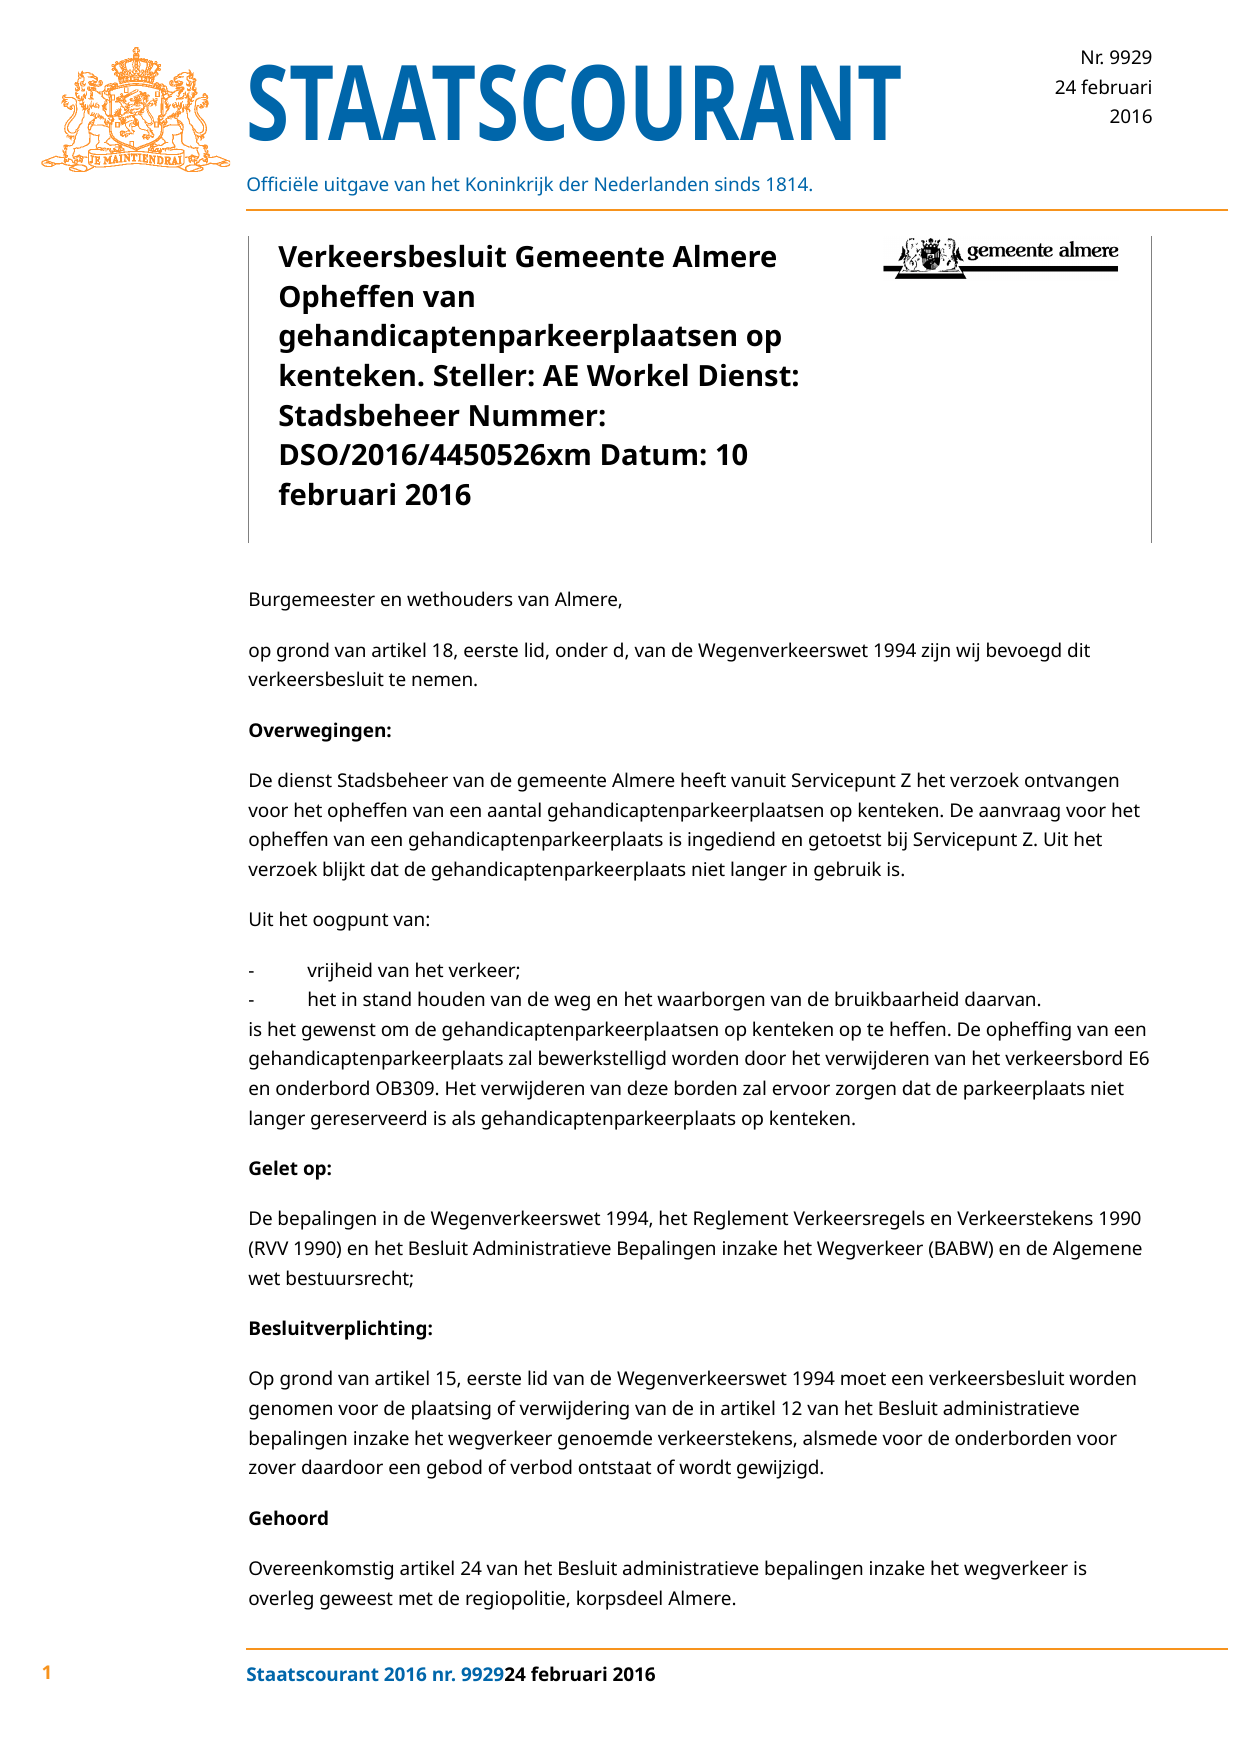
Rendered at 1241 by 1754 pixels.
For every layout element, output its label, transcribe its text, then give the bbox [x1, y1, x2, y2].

text is het gewenst om de gehandicaptenparkeerplaatsen op kenteken op te heffen. De opheffing van een gehandicaptenparkeerplaats zal bewerkstelligd worden door het verwijderen van het verkeersbord E6 en onderbord OB309. Het verwijderen van deze borden zal ervoor zorgen dat de parkeerplaats niet langer gereserveerd is als gehandicaptenparkeerplaats op kenteken. [248, 1016, 1152, 1130]
text Besluitverplichting: [248, 1315, 1152, 1341]
text De dienst Stadsbeheer van de gemeente Almere heeft vanuit Servicepunt Z het verzoek ontvangen voor het opheffen van een aantal gehandicaptenparkeerplaatsen op kenteken. De aanvraag voor het opheffen van een gehandicaptenparkeerplaats is ingediend en getoetst bij Servicepunt Z. Uit het verzoek blijkt dat de gehandicaptenparkeerplaats niet langer in gebruik is. [248, 767, 1152, 882]
text Burgemeester en wethouders van Almere, [248, 586, 1152, 612]
text Overwegingen: [248, 717, 1152, 742]
text Op grond van artikel 15, eerste lid van de Wegenverkeerswet 1994 moet een verkeersbesluit worden genomen voor de plaatsing of verwijdering van de in artikel 12 van het Besluit administratieve bepalingen inzake het wegverkeer genoemde verkeerstekens, alsmede voor de onderborden voor zover daardoor een gebod of verbod ontstaat of wordt gewijzigd. [248, 1366, 1152, 1480]
picture [41, 47, 231, 172]
table_header Verkeersbesluit Gemeente Almere Opheffen van gehandicaptenparkeerplaatsen op kenteken. Steller: AE Workel Dienst: Stadsbeheer Nummer: DSO/2016/4450526xm Datum: 10 februari 2016 [249, 236, 850, 543]
text op grond van artikel 18, eerste lid, onder d, van de Wegenverkeerswet 1994 zijn wij bevoegd dit verkeersbesluit te nemen. [248, 637, 1152, 692]
picture [882, 236, 1119, 281]
list vrijheid van het verkeer; [248, 957, 1152, 982]
text Overeenkomstig artikel 24 van het Besluit administratieve bepalingen inzake het wegverkeer is overleg geweest met de regiopolitie, korpsdeel Almere. [248, 1555, 1152, 1610]
table_header [850, 236, 1151, 543]
text Gelet op: [248, 1155, 1152, 1181]
text Gehoord [248, 1505, 1152, 1530]
list het in stand houden van de weg en het waarborgen van de bruikbaarheid daarvan. [248, 986, 1152, 1012]
text Uit het oogpunt van: [248, 906, 1152, 932]
text De bepalingen in de Wegenverkeerswet 1994, het Reglement Verkeersregels en Verkeerstekens 1990 (RVV 1990) en het Besluit Administratieve Bepalingen inzake het Wegverkeer (BABW) en de Algemene wet bestuursrecht; [248, 1206, 1152, 1290]
